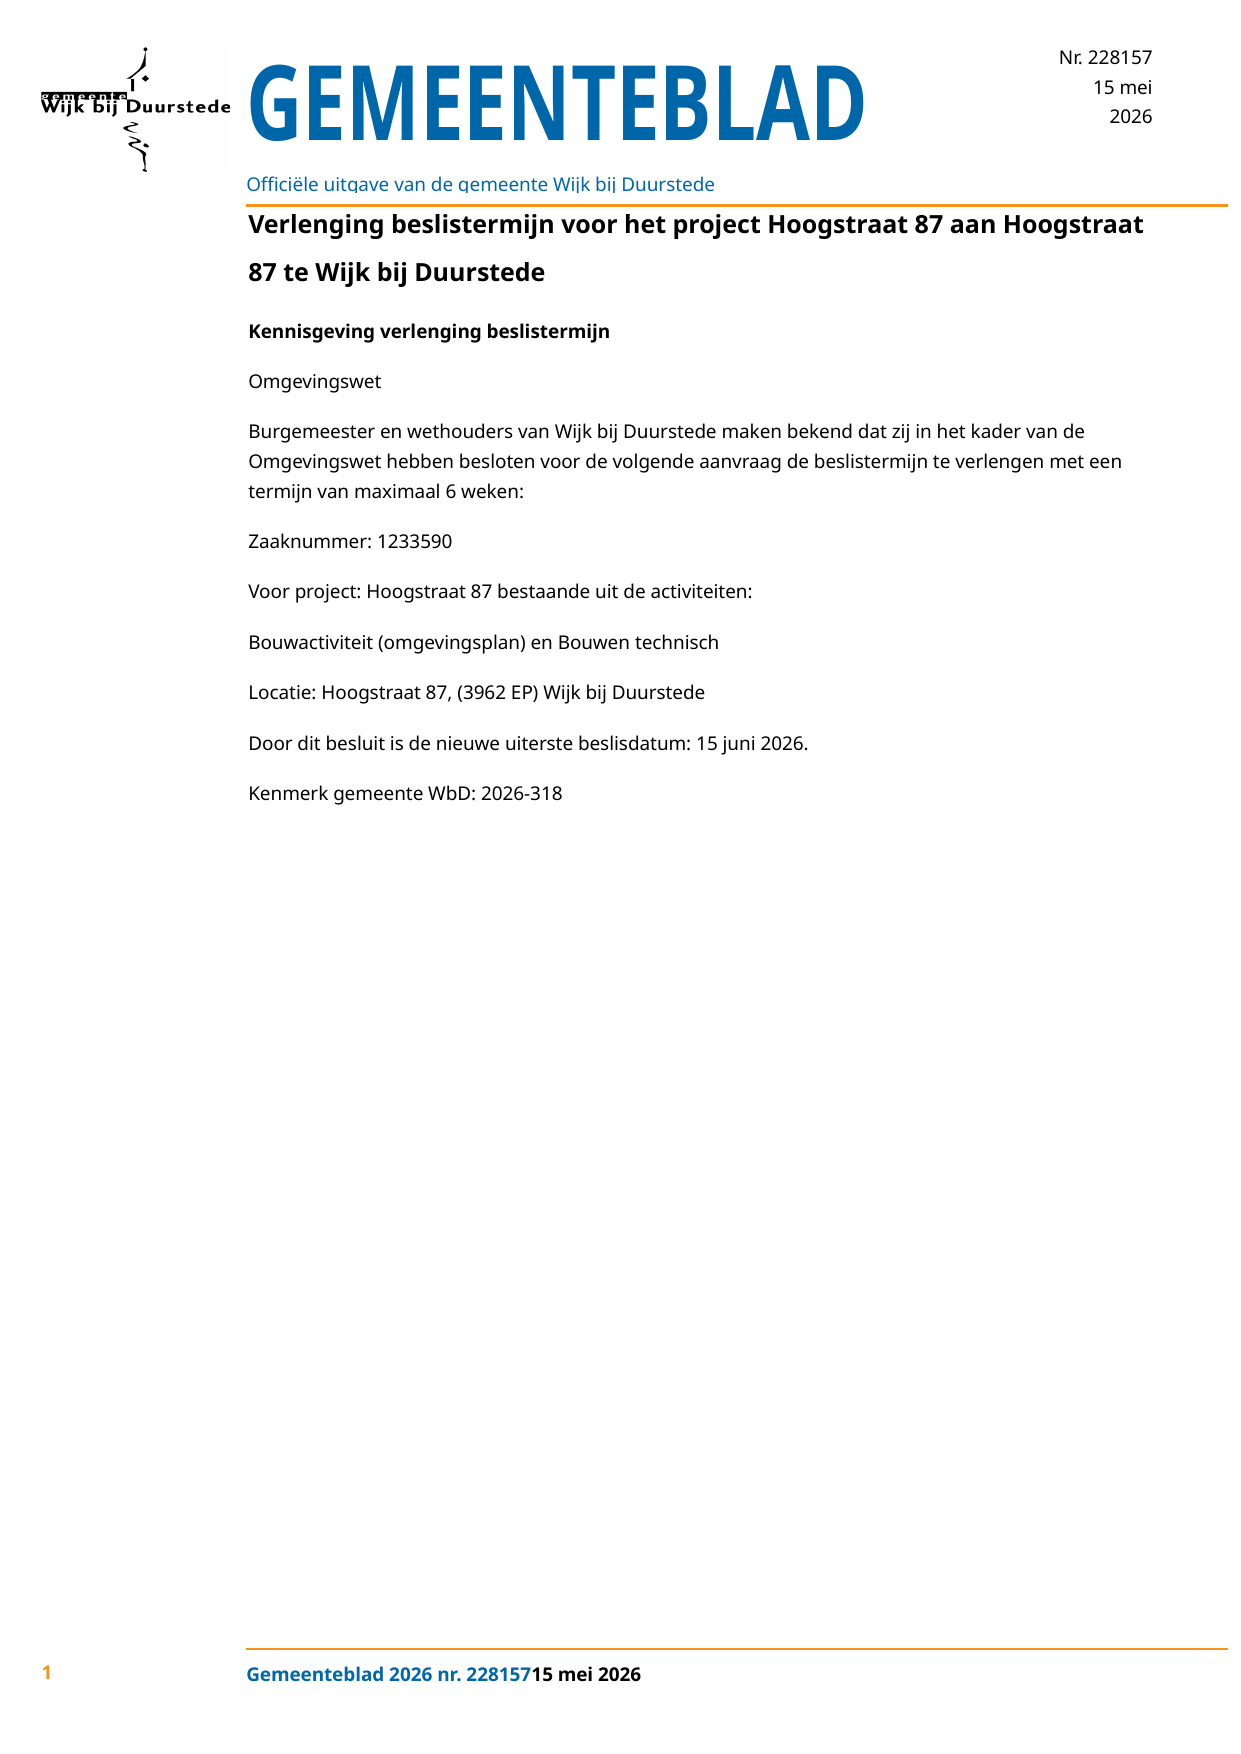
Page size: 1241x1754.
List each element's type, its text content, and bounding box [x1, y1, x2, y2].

text Kenmerk gemeente WbD: 2026-318 [248, 780, 1152, 806]
text Zaaknummer: 1233590 [248, 528, 1152, 554]
text Burgemeester en wethouders van Wijk bij Duurstede maken bekend dat zij in het kader van de Omgevingswet hebben besloten voor de volgende aanvraag de beslistermijn te verlengen met een termijn van maximaal 6 weken: [248, 419, 1152, 504]
picture [41, 47, 231, 172]
text Verlenging beslistermijn voor het project Hoogstraat 87 aan Hoogstraat 87 te Wijk bij Duurstede [248, 207, 1152, 288]
text Locatie: Hoogstraat 87, (3962 EP) Wijk bij Duurstede [248, 679, 1152, 705]
text Door dit besluit is de nieuwe uiterste beslisdatum: 15 juni 2026. [248, 730, 1152, 756]
text Bouwactiviteit (omgevingsplan) en Bouwen technisch [248, 629, 1152, 655]
text Voor project: Hoogstraat 87 bestaande uit de activiteiten: [248, 579, 1152, 604]
text Omgevingswet [248, 368, 1152, 394]
text Kennisgeving verlenging beslistermijn [248, 318, 1152, 344]
